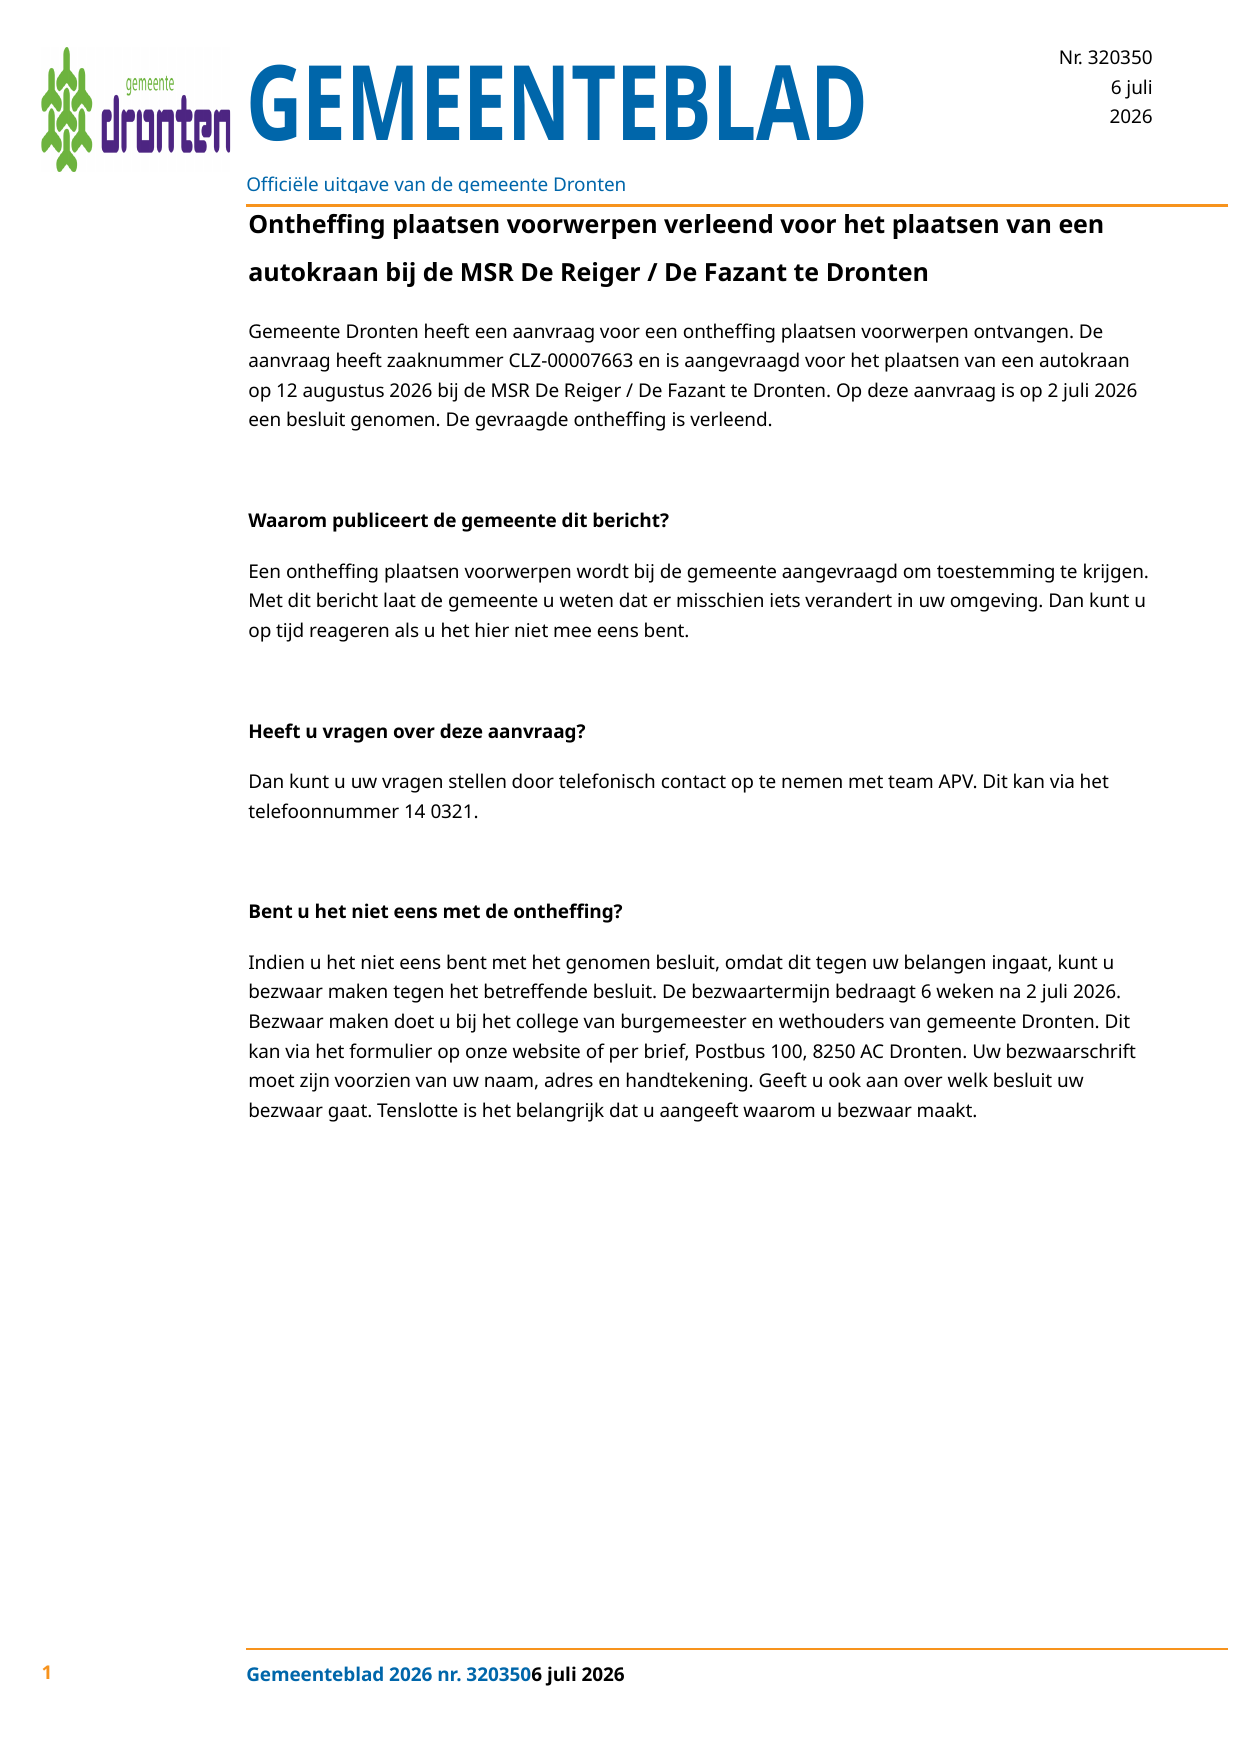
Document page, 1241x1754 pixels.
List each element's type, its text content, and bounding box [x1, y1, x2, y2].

text Indien u het niet eens bent met het genomen besluit, omdat dit tegen uw belangen ingaat, kunt u bezwaar maken tegen het betreffende besluit. De bezwaartermijn bedraagt 6 weken na 2 juli 2026. Bezwaar maken doet u bij het college van burgemeester en wethouders van gemeente Dronten. Dit kan via het formulier op onze website of per brief, Postbus 100, 8250 AC Dronten. Uw bezwaarschrift moet zijn voorzien van uw naam, adres en handtekening. Geeft u ook aan over welk besluit uw bezwaar gaat. Tenslotte is het belangrijk dat u aangeeft waarom u bezwaar maakt. [248, 949, 1152, 1123]
text Een ontheffing plaatsen voorwerpen wordt bij de gemeente aangevraagd om toestemming te krijgen. Met dit bericht laat de gemeente u weten dat er misschien iets verandert in uw omgeving. Dan kunt u op tijd reageren als u het hier niet mee eens bent. [248, 558, 1152, 643]
text Dan kunt u uw vragen stellen door telefonisch contact op te nemen met team APV. Dit kan via het telefoonnummer 14 0321. [248, 768, 1152, 824]
text Bent u het niet eens met de ontheffing? [248, 899, 1152, 924]
picture [41, 47, 231, 172]
text Ontheffing plaatsen voorwerpen verleend voor het plaatsen van een autokraan bij de MSR De Reiger / De Fazant te Dronten [248, 207, 1152, 288]
text Gemeente Dronten heeft een aanvraag voor een ontheffing plaatsen voorwerpen ontvangen. De aanvraag heeft zaaknummer CLZ-00007663 en is aangevraagd voor het plaatsen van een autokraan op 12 augustus 2026 bij de MSR De Reiger / De Fazant te Dronten. Op deze aanvraag is op 2 juli 2026 een besluit genomen. De gevraagde ontheffing is verleend. [248, 318, 1152, 432]
text Heeft u vragen over deze aanvraag? [248, 718, 1152, 744]
text Waarom publiceert de gemeente dit bericht? [248, 507, 1152, 533]
